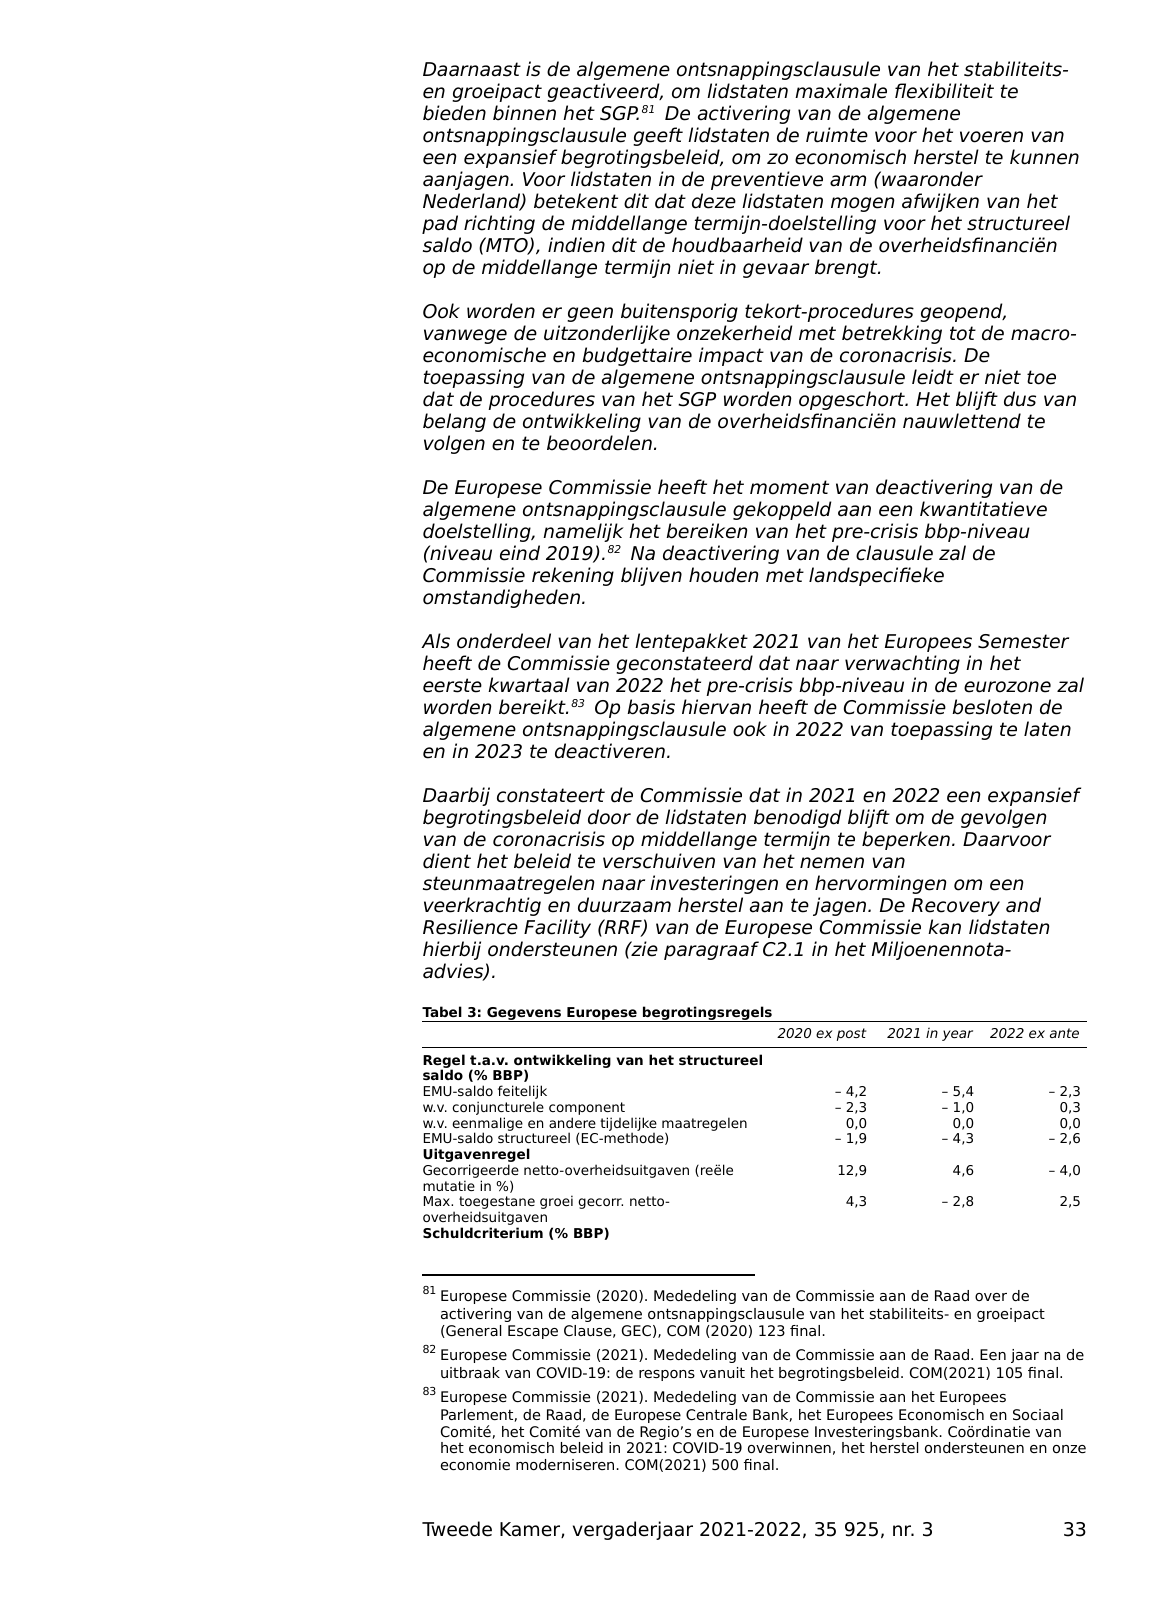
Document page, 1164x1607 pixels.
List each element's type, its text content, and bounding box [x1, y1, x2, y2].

table_cell EMU-saldo feitelijk [422, 1084, 766, 1100]
table_cell Uitgavenregel [422, 1147, 766, 1163]
table_cell 0,3 [980, 1100, 1087, 1115]
table_cell 0,0 [873, 1115, 980, 1131]
table_cell 2022 ex ante [980, 1022, 1087, 1047]
table_cell – 4,3 [873, 1131, 980, 1147]
table_header Tabel 3: Gegevens Europese begrotingsregels [422, 1005, 1087, 1021]
table_cell [766, 1147, 873, 1163]
table_cell – 2,3 [766, 1100, 873, 1115]
text Daarnaast is de algemene ontsnappingsclausule van het stabiliteits- en groeipact geactiveerd, om lidstaten maximale flexibiliteit te bieden binnen het SGP. De activering van de algemene ontsnappingsclausule geeft lidstaten de ruimte voor het voeren van een expansief begrotingsbeleid, om zo economisch herstel te kunnen aanjagen. Voor lidstaten in de preventieve arm (waaronder Nederland) betekent dit dat deze lidstaten mogen afwijken van het pad richting de middellange termijn-doelstelling voor het structureel saldo (MTO), indien dit de houdbaarheid van de overheidsfinanciën op de middellange termijn niet in gevaar brengt. [422, 59, 1087, 279]
table_cell [980, 1147, 1087, 1163]
table_cell [766, 1226, 873, 1241]
text De Europese Commissie heeft het moment van deactivering van de algemene ontsnappingsclausule gekoppeld aan een kwantitatieve doelstelling, namelijk het bereiken van het pre-crisis bbp-niveau (niveau eind 2019). Na deactivering van de clausule zal de Commissie rekening blijven houden met landspecifieke omstandigheden. [422, 477, 1087, 609]
table_cell [873, 1048, 980, 1084]
text Europese Commissie (2021). Mededeling van de Commissie aan de Raad. Een jaar na de uitbraak van COVID-19: de respons vanuit het begrotingsbeleid. COM(2021) 105 final. [422, 1343, 1087, 1382]
table_cell [980, 1048, 1087, 1084]
table_cell – 2,6 [980, 1131, 1087, 1147]
table_cell w.v. conjuncturele component [422, 1100, 766, 1115]
table_cell Max. toegestane groei gecorr. netto-overheidsuitgaven [422, 1194, 766, 1226]
table_cell – 4,0 [980, 1163, 1087, 1194]
table_cell [873, 1147, 980, 1163]
table_cell – 1,9 [766, 1131, 873, 1147]
text Daarbij constateert de Commissie dat in 2021 en 2022 een expansief begrotingsbeleid door de lidstaten benodigd blijft om de gevolgen van de coronacrisis op middellange termijn te beperken. Daarvoor dient het beleid te verschuiven van het nemen van steunmaatregelen naar investeringen en hervormingen om een veerkrachtig en duurzaam herstel aan te jagen. De Recovery and Resilience Facility (RRF) van de Europese Commissie kan lidstaten hierbij ondersteunen (zie paragraaf C2.1 in het Miljoenennota-advies). [422, 785, 1087, 983]
table_cell 2021 in year [873, 1022, 980, 1047]
text Europese Commissie (2021). Mededeling van de Commissie aan het Europees Parlement, de Raad, de Europese Centrale Bank, het Europees Economisch en Sociaal Comité, het Comité van de Regio’s en de Europese Investeringsbank. Coördinatie van het economisch beleid in 2021: COVID-19 overwinnen, het herstel ondersteunen en onze economie moderniseren. COM(2021) 500 final. [422, 1385, 1087, 1474]
table_cell – 5,4 [873, 1084, 980, 1100]
table_cell 4,6 [873, 1163, 980, 1194]
table_cell [422, 1022, 766, 1047]
table_cell 0,0 [766, 1115, 873, 1131]
table_cell Gecorrigeerde netto-overheidsuitgaven (reële mutatie in %) [422, 1163, 766, 1194]
table_cell w.v. eenmalige en andere tijdelijke maatregelen [422, 1115, 766, 1131]
table_cell [873, 1226, 980, 1241]
table_cell 2020 ex post [766, 1022, 873, 1047]
table_cell – 2,8 [873, 1194, 980, 1226]
table_cell – 4,2 [766, 1084, 873, 1100]
text Als onderdeel van het lentepakket 2021 van het Europees Semester heeft de Commissie geconstateerd dat naar verwachting in het eerste kwartaal van 2022 het pre-crisis bbp-niveau in de eurozone zal worden bereikt. Op basis hiervan heeft de Commissie besloten de algemene ontsnappingsclausule ook in 2022 van toepassing te laten en in 2023 te deactiveren. [422, 631, 1087, 763]
text Ook worden er geen buitensporig tekort-procedures geopend, vanwege de uitzonderlijke onzekerheid met betrekking tot de macro-economische en budgettaire impact van de coronacrisis. De toepassing van de algemene ontsnappingsclausule leidt er niet toe dat de procedures van het SGP worden opgeschort. Het blijft dus van belang de ontwikkeling van de overheidsfinanciën nauwlettend te volgen en te beoordelen. [422, 301, 1087, 455]
table_cell 4,3 [766, 1194, 873, 1226]
table_cell – 2,3 [980, 1084, 1087, 1100]
table_cell 12,9 [766, 1163, 873, 1194]
table_cell 2,5 [980, 1194, 1087, 1226]
table_cell [980, 1226, 1087, 1241]
table_cell 0,0 [980, 1115, 1087, 1131]
table_cell [766, 1048, 873, 1084]
table_cell EMU-saldo structureel (EC-methode) [422, 1131, 766, 1147]
table_cell Regel t.a.v. ontwikkeling van het structureel saldo (% BBP) [422, 1048, 766, 1084]
text Europese Commissie (2020). Mededeling van de Commissie aan de Raad over de activering van de algemene ontsnappingsclausule van het stabiliteits- en groeipact (General Escape Clause, GEC), COM (2020) 123 final. [422, 1284, 1087, 1340]
table_cell Schuldcriterium (% BBP) [422, 1226, 766, 1241]
table_cell – 1,0 [873, 1100, 980, 1115]
